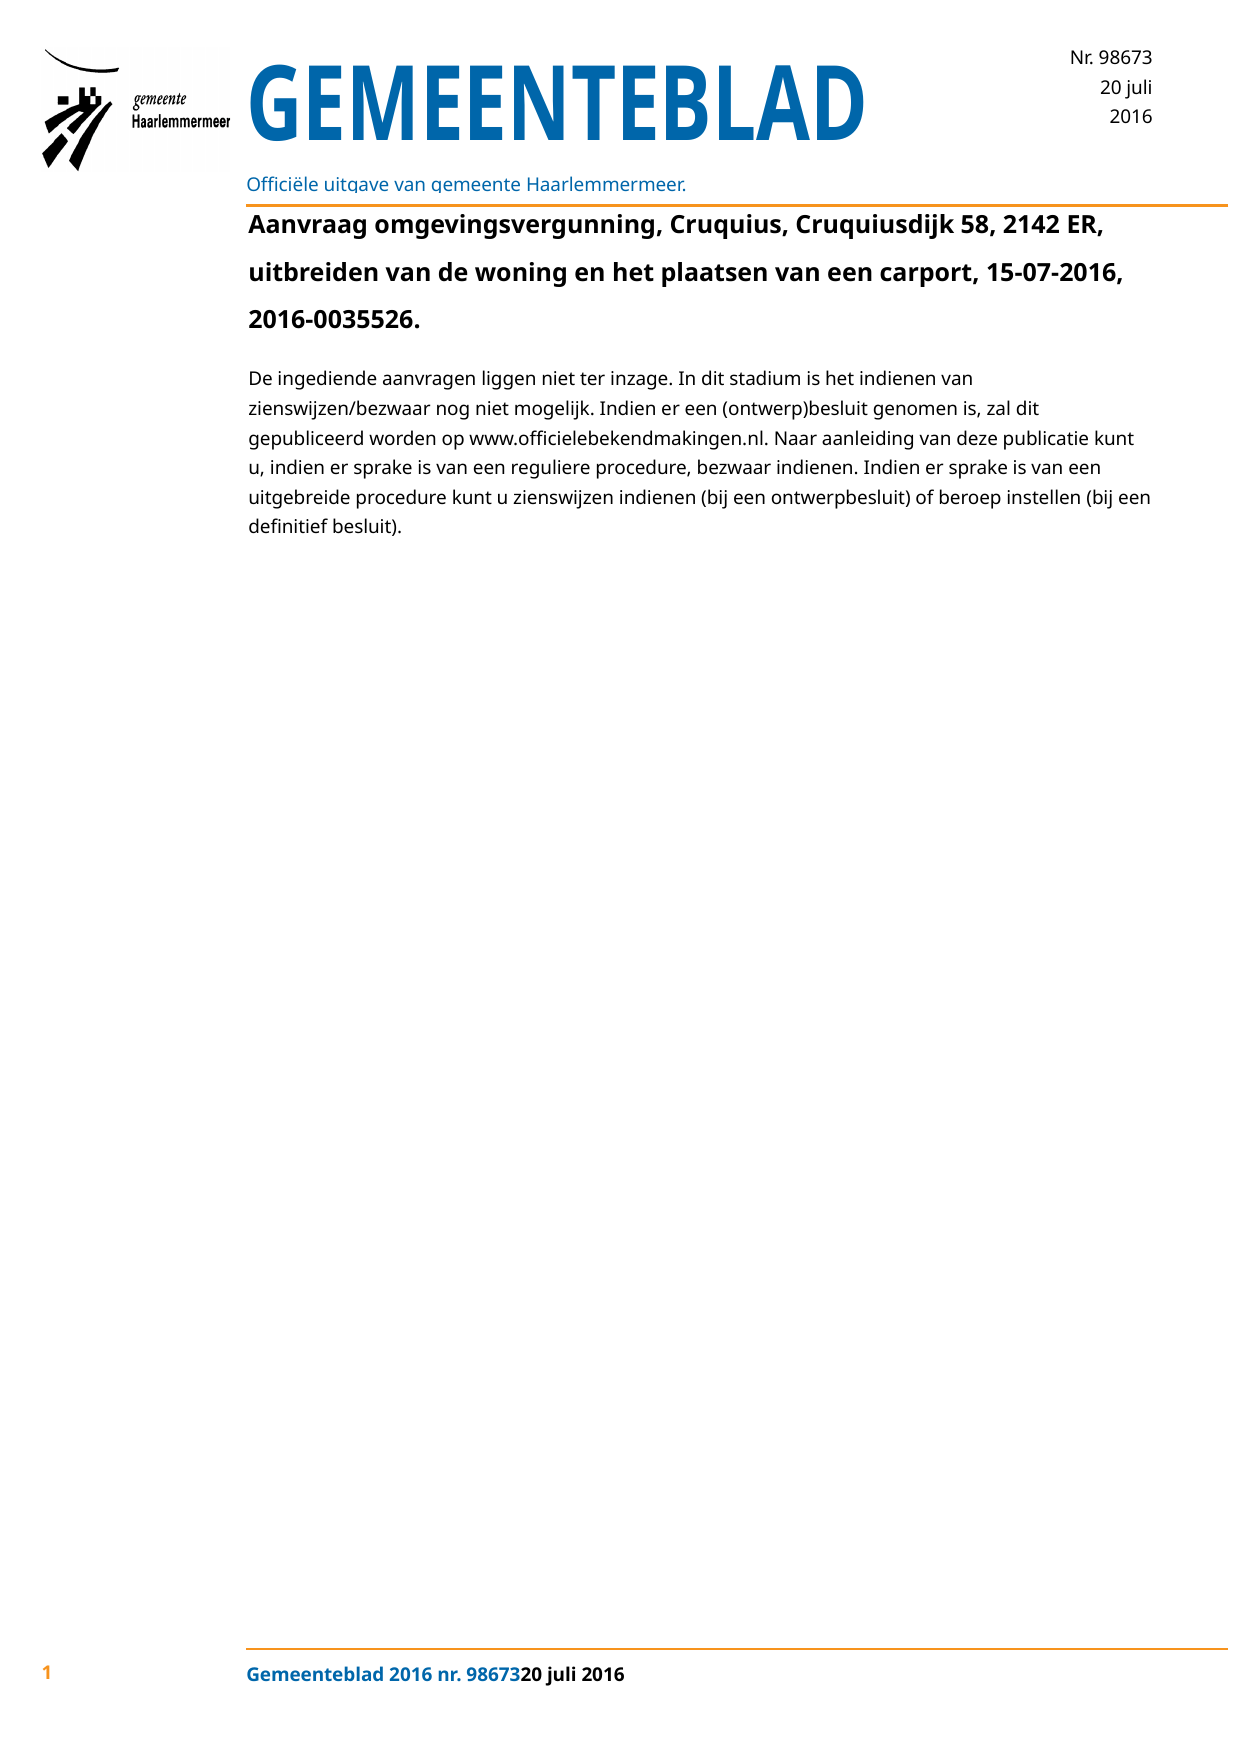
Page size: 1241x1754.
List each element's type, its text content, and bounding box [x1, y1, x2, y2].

picture [41, 47, 231, 172]
text De ingediende aanvragen liggen niet ter inzage. In dit stadium is het indienen van zienswijzen/bezwaar nog niet mogelijk. Indien er een (ontwerp)besluit genomen is, zal dit gepubliceerd worden op www.officielebekendmakingen.nl. Naar aanleiding van deze publicatie kunt u, indien er sprake is van een reguliere procedure, bezwaar indienen. Indien er sprake is van een uitgebreide procedure kunt u zienswijzen indienen (bij een ontwerpbesluit) of beroep instellen (bij een definitief besluit). [248, 366, 1152, 539]
text Aanvraag omgevingsvergunning, Cruquius, Cruquiusdijk 58, 2142 ER, uitbreiden van de woning en het plaatsen van een carport, 15-07-2016, 2016-0035526. [248, 207, 1152, 336]
